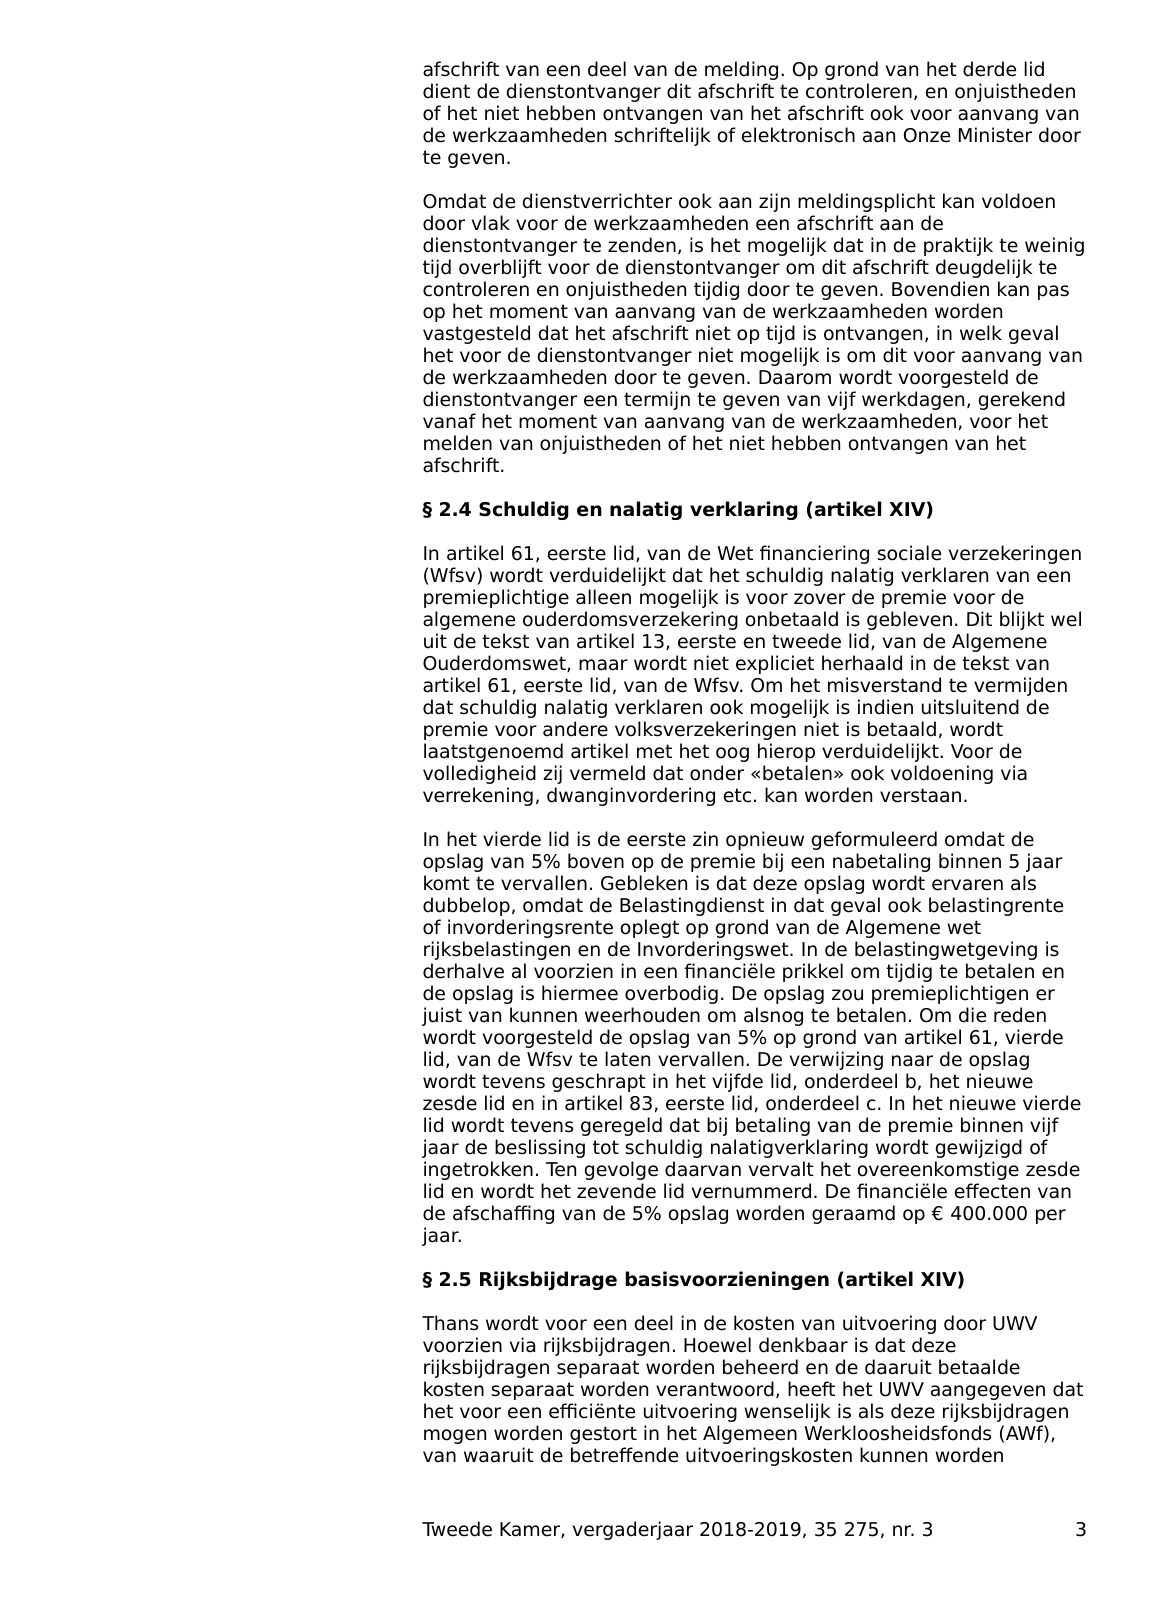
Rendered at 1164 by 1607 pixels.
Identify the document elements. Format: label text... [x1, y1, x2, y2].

subtitle § 2.4 Schuldig en nalatig verklaring (artikel XIV) [422, 499, 1087, 521]
text In het vierde lid is de eerste zin opnieuw geformuleerd omdat de opslag van 5% boven op de premie bij een nabetaling binnen 5 jaar komt te vervallen. Gebleken is dat deze opslag wordt ervaren als dubbelop, omdat de Belastingdienst in dat geval ook belastingrente of invorderingsrente oplegt op grond van de Algemene wet rijksbelastingen en de Invorderingswet. In de belastingwetgeving is derhalve al voorzien in een financiële prikkel om tijdig te betalen en de opslag is hiermee overbodig. De opslag zou premieplichtigen er juist van kunnen weerhouden om alsnog te betalen. Om die reden wordt voorgesteld de opslag van 5% op grond van artikel 61, vierde lid, van de Wfsv te laten vervallen. De verwijzing naar de opslag wordt tevens geschrapt in het vijfde lid, onderdeel b, het nieuwe zesde lid en in artikel 83, eerste lid, onderdeel c. In het nieuwe vierde lid wordt tevens geregeld dat bij betaling van de premie binnen vijf jaar de beslissing tot schuldig nalatigverklaring wordt gewijzigd of ingetrokken. Ten gevolge daarvan vervalt het overeenkomstige zesde lid en wordt het zevende lid vernummerd. De financiële effecten van de afschaffing van de 5% opslag worden geraamd op € 400.000 per jaar. [422, 829, 1087, 1247]
text Omdat de dienstverrichter ook aan zijn meldingsplicht kan voldoen door vlak voor de werkzaamheden een afschrift aan de dienstontvanger te zenden, is het mogelijk dat in de praktijk te weinig tijd overblijft voor de dienstontvanger om dit afschrift deugdelijk te controleren en onjuistheden tijdig door te geven. Bovendien kan pas op het moment van aanvang van de werkzaamheden worden vastgesteld dat het afschrift niet op tijd is ontvangen, in welk geval het voor de dienstontvanger niet mogelijk is om dit voor aanvang van de werkzaamheden door te geven. Daarom wordt voorgesteld de dienstontvanger een termijn te geven van vijf werkdagen, gerekend vanaf het moment van aanvang van de werkzaamheden, voor het melden van onjuistheden of het niet hebben ontvangen van het afschrift. [422, 191, 1087, 477]
text In artikel 61, eerste lid, van de Wet financiering sociale verzekeringen (Wfsv) wordt verduidelijkt dat het schuldig nalatig verklaren van een premieplichtige alleen mogelijk is voor zover de premie voor de algemene ouderdomsverzekering onbetaald is gebleven. Dit blijkt wel uit de tekst van artikel 13, eerste en tweede lid, van de Algemene Ouderdomswet, maar wordt niet expliciet herhaald in de tekst van artikel 61, eerste lid, van de Wfsv. Om het misverstand te vermijden dat schuldig nalatig verklaren ook mogelijk is indien uitsluitend de premie voor andere volksverzekeringen niet is betaald, wordt laatstgenoemd artikel met het oog hierop verduidelijkt. Voor de volledigheid zij vermeld dat onder «betalen» ook voldoening via verrekening, dwanginvordering etc. kan worden verstaan. [422, 543, 1087, 807]
subtitle § 2.5 Rijksbijdrage basisvoorzieningen (artikel XIV) [422, 1269, 1087, 1291]
text Thans wordt voor een deel in de kosten van uitvoering door UWV voorzien via rijksbijdragen. Hoewel denkbaar is dat deze rijksbijdragen separaat worden beheerd en de daaruit betaalde kosten separaat worden verantwoord, heeft het UWV aangegeven dat het voor een efficiënte uitvoering wenselijk is als deze rijksbijdragen mogen worden gestort in het Algemeen Werkloosheidsfonds (AWf), van waaruit de betreffende uitvoeringskosten kunnen worden [422, 1313, 1087, 1467]
text afschrift van een deel van de melding. Op grond van het derde lid dient de dienstontvanger dit afschrift te controleren, en onjuistheden of het niet hebben ontvangen van het afschrift ook voor aanvang van de werkzaamheden schriftelijk of elektronisch aan Onze Minister door te geven. [422, 59, 1087, 169]
